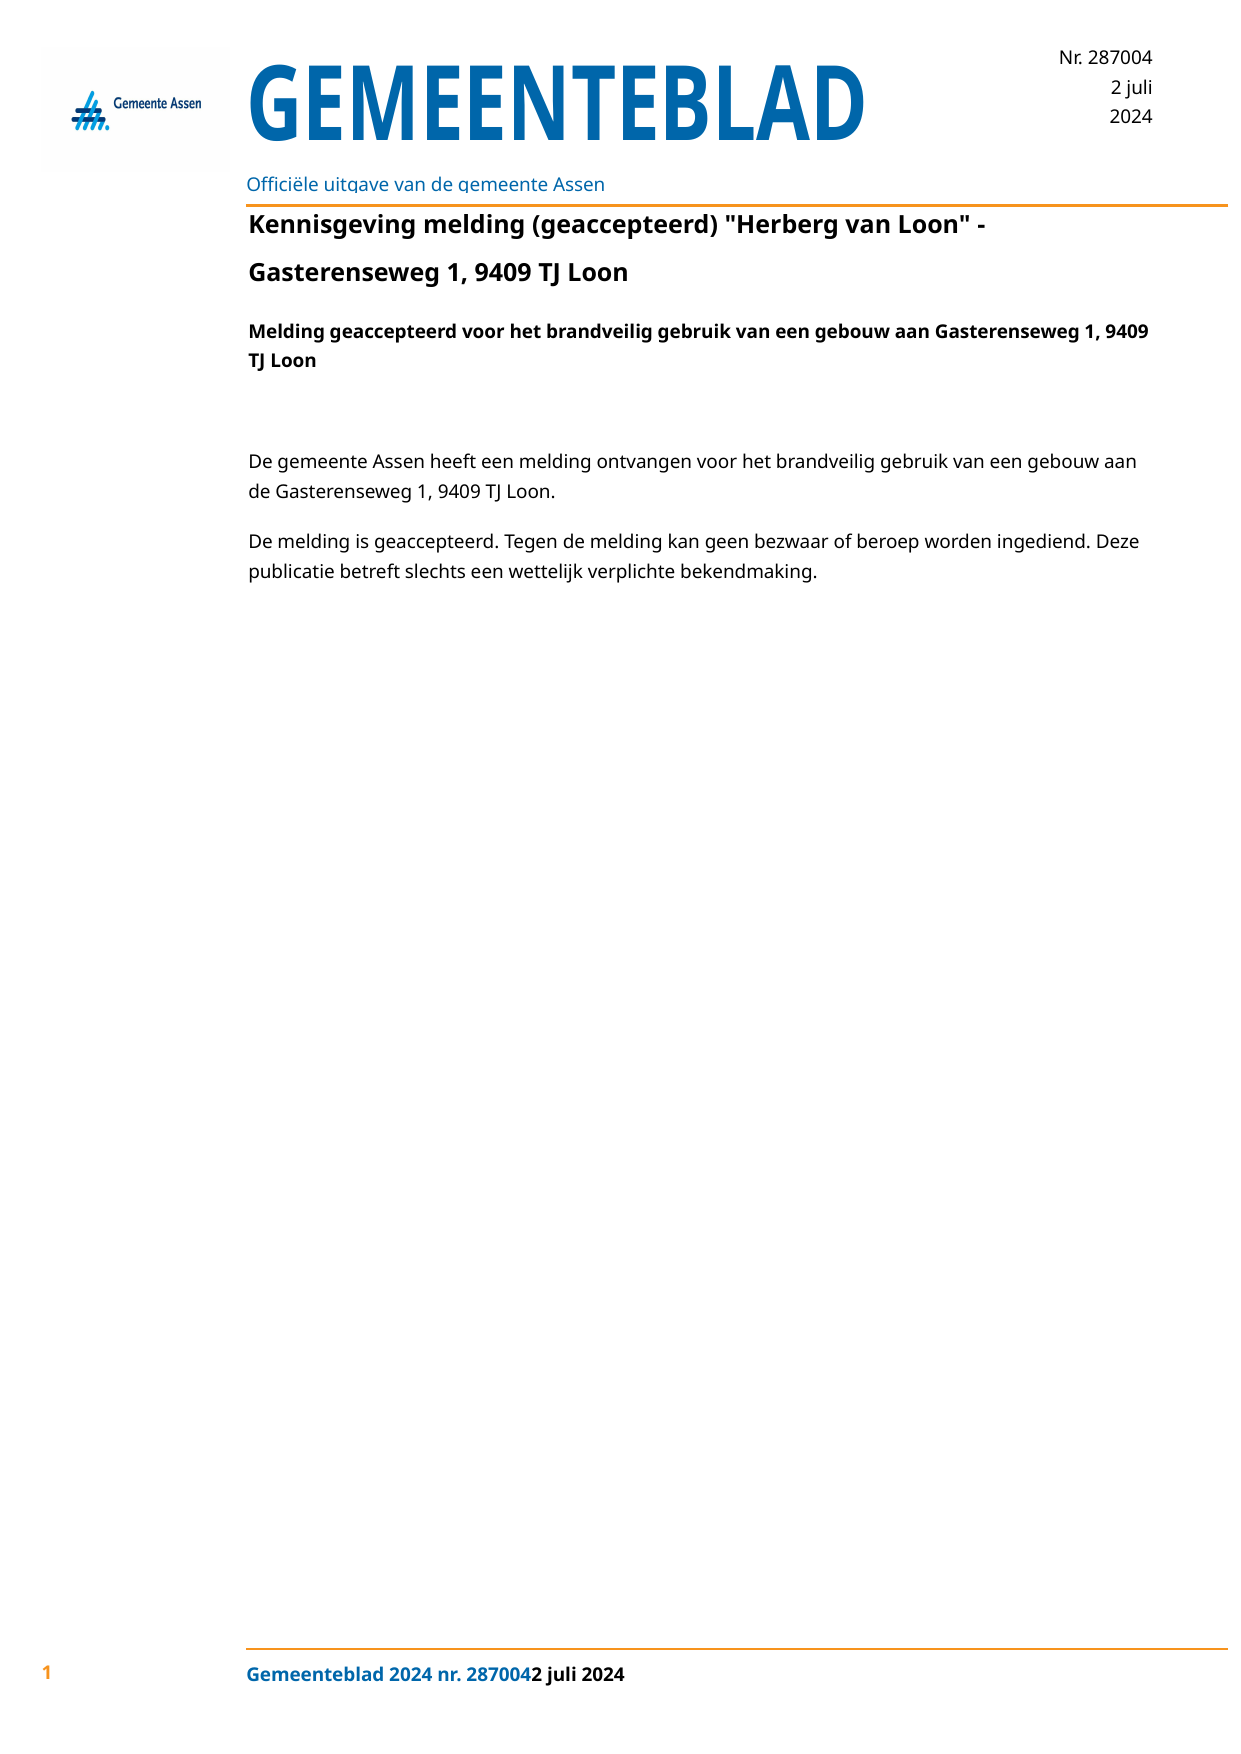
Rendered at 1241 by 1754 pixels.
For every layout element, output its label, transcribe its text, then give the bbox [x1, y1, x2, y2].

text Kennisgeving melding (geaccepteerd) "Herberg van Loon" - Gasterenseweg 1, 9409 TJ Loon [248, 207, 1152, 288]
text Melding geaccepteerd voor het brandveilig gebruik van een gebouw aan Gasterenseweg 1, 9409 TJ Loon [248, 318, 1152, 373]
picture [41, 47, 231, 172]
text De gemeente Assen heeft een melding ontvangen voor het brandveilig gebruik van een gebouw aan de Gasterenseweg 1, 9409 TJ Loon. [248, 448, 1152, 504]
text De melding is geaccepteerd. Tegen de melding kan geen bezwaar of beroep worden ingediend. Deze publicatie betreft slechts een wettelijk verplichte bekendmaking. [248, 528, 1152, 584]
